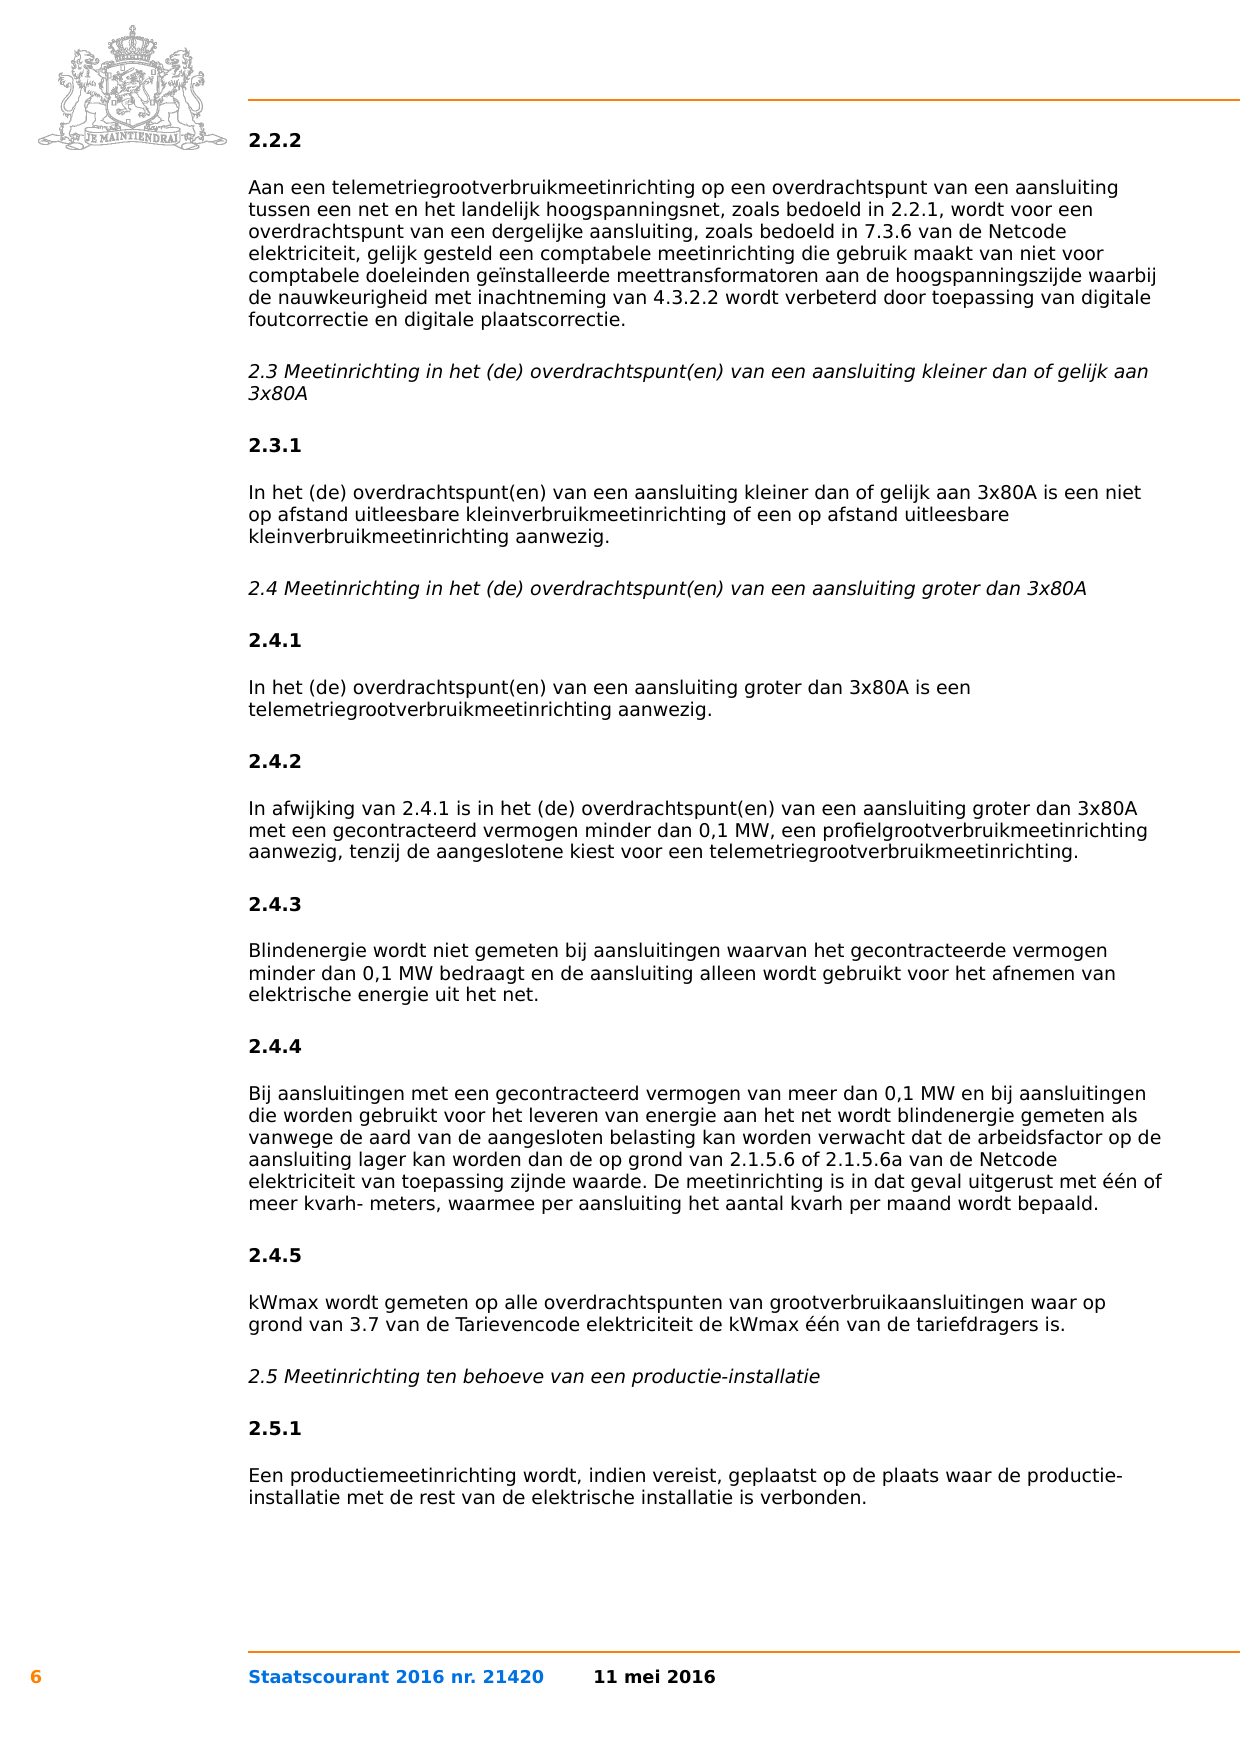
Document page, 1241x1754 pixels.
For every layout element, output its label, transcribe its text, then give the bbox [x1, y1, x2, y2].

subtitle 2.2.2 [248, 130, 1163, 152]
text kWmax wordt gemeten op alle overdrachtspunten van grootverbruikaansluitingen waar op grond van 3.7 van de Tarievencode elektriciteit de kWmax één van de tariefdragers is. [248, 1292, 1163, 1336]
picture [38, 25, 227, 150]
subtitle 2.4.5 [248, 1245, 1163, 1267]
subtitle 2.4.3 [248, 893, 1163, 915]
text In afwijking van 2.4.1 is in het (de) overdrachtspunt(en) van een aansluiting groter dan 3x80A met een gecontracteerd vermogen minder dan 0,1 MW, een profielgrootverbruikmeetinrichting aanwezig, tenzij de aangeslotene kiest voor een telemetriegrootverbruikmeetinrichting. [248, 797, 1163, 863]
text Een productiemeetinrichting wordt, indien vereist, geplaatst op de plaats waar de productie-installatie met de rest van de elektrische installatie is verbonden. [248, 1465, 1163, 1509]
subtitle 2.3 Meetinrichting in het (de) overdrachtspunt(en) van een aansluiting kleiner dan of gelijk aan 3x80A [248, 361, 1163, 405]
subtitle 2.5.1 [248, 1418, 1163, 1440]
text Aan een telemetriegrootverbruikmeetinrichting op een overdrachtspunt van een aansluiting tussen een net en het landelijk hoogspanningsnet, zoals bedoeld in 2.2.1, wordt voor een overdrachtspunt van een dergelijke aansluiting, zoals bedoeld in 7.3.6 van de Netcode elektriciteit, gelijk gesteld een comptabele meetinrichting die gebruik maakt van niet voor comptabele doeleinden geïnstalleerde meettransformatoren aan de hoogspanningszijde waarbij de nauwkeurigheid met inachtneming van 4.3.2.2 wordt verbeterd door toepassing van digitale foutcorrectie en digitale plaatscorrectie. [248, 177, 1163, 331]
text Blindenergie wordt niet gemeten bij aansluitingen waarvan het gecontracteerde vermogen minder dan 0,1 MW bedraagt en de aansluiting alleen wordt gebruikt voor het afnemen van elektrische energie uit het net. [248, 940, 1163, 1006]
text In het (de) overdrachtspunt(en) van een aansluiting kleiner dan of gelijk aan 3x80A is een niet op afstand uitleesbare kleinverbruikmeetinrichting of een op afstand uitleesbare kleinverbruikmeetinrichting aanwezig. [248, 482, 1163, 548]
subtitle 2.3.1 [248, 435, 1163, 457]
subtitle 2.4.4 [248, 1036, 1163, 1058]
subtitle 2.4 Meetinrichting in het (de) overdrachtspunt(en) van een aansluiting groter dan 3x80A [248, 578, 1163, 599]
subtitle 2.4.2 [248, 751, 1163, 772]
text In het (de) overdrachtspunt(en) van een aansluiting groter dan 3x80A is een telemetriegrootverbruikmeetinrichting aanwezig. [248, 677, 1163, 721]
subtitle 2.5 Meetinrichting ten behoeve van een productie-installatie [248, 1366, 1163, 1388]
text Bij aansluitingen met een gecontracteerd vermogen van meer dan 0,1 MW en bij aansluitingen die worden gebruikt voor het leveren van energie aan het net wordt blindenergie gemeten als vanwege de aard van de aangesloten belasting kan worden verwacht dat de arbeidsfactor op de aansluiting lager kan worden dan de op grond van 2.1.5.6 of 2.1.5.6a van de Netcode elektriciteit van toepassing zijnde waarde. De meetinrichting is in dat geval uitgerust met één of meer kvarh- meters, waarmee per aansluiting het aantal kvarh per maand wordt bepaald. [248, 1083, 1163, 1215]
subtitle 2.4.1 [248, 629, 1163, 652]
